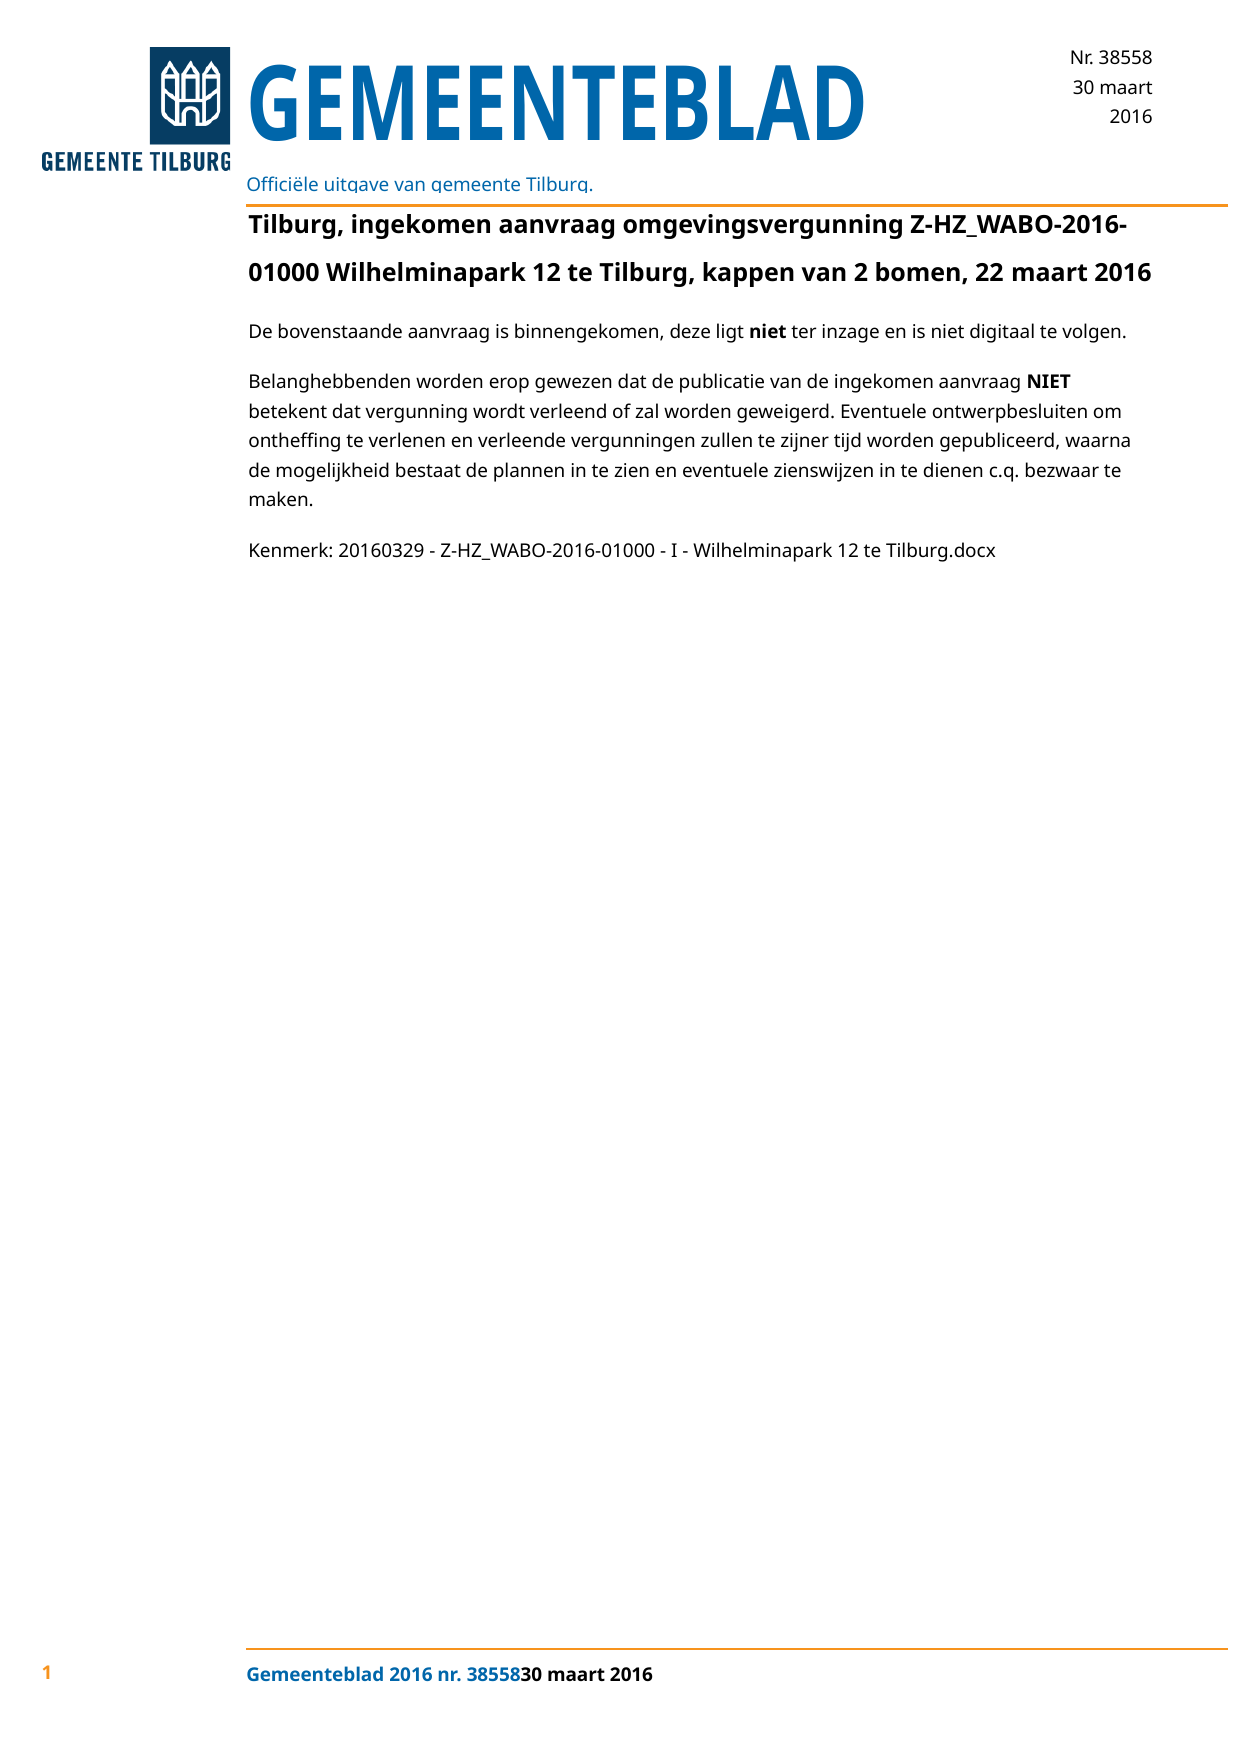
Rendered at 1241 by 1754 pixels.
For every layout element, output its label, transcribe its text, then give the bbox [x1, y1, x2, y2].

text De bovenstaande aanvraag is binnengekomen, deze ligt niet ter inzage en is niet digitaal te volgen. [248, 318, 1152, 344]
picture [41, 47, 231, 172]
text Tilburg, ingekomen aanvraag omgevingsvergunning Z-HZ_WABO-2016-01000 Wilhelminapark 12 te Tilburg, kappen van 2 bomen, 22 maart 2016 [248, 207, 1152, 288]
text Kenmerk: 20160329 - Z-HZ_WABO-2016-01000 - I - Wilhelminapark 12 te Tilburg.docx [248, 537, 1152, 563]
text Belanghebbenden worden erop gewezen dat de publicatie van de ingekomen aanvraag NIET betekent dat vergunning wordt verleend of zal worden geweigerd. Eventuele ontwerpbesluiten om ontheffing te verlenen en verleende vergunningen zullen te zijner tijd worden gepubliceerd, waarna de mogelijkheid bestaat de plannen in te zien en eventuele zienswijzen in te dienen c.q. bezwaar te maken. [248, 368, 1152, 512]
